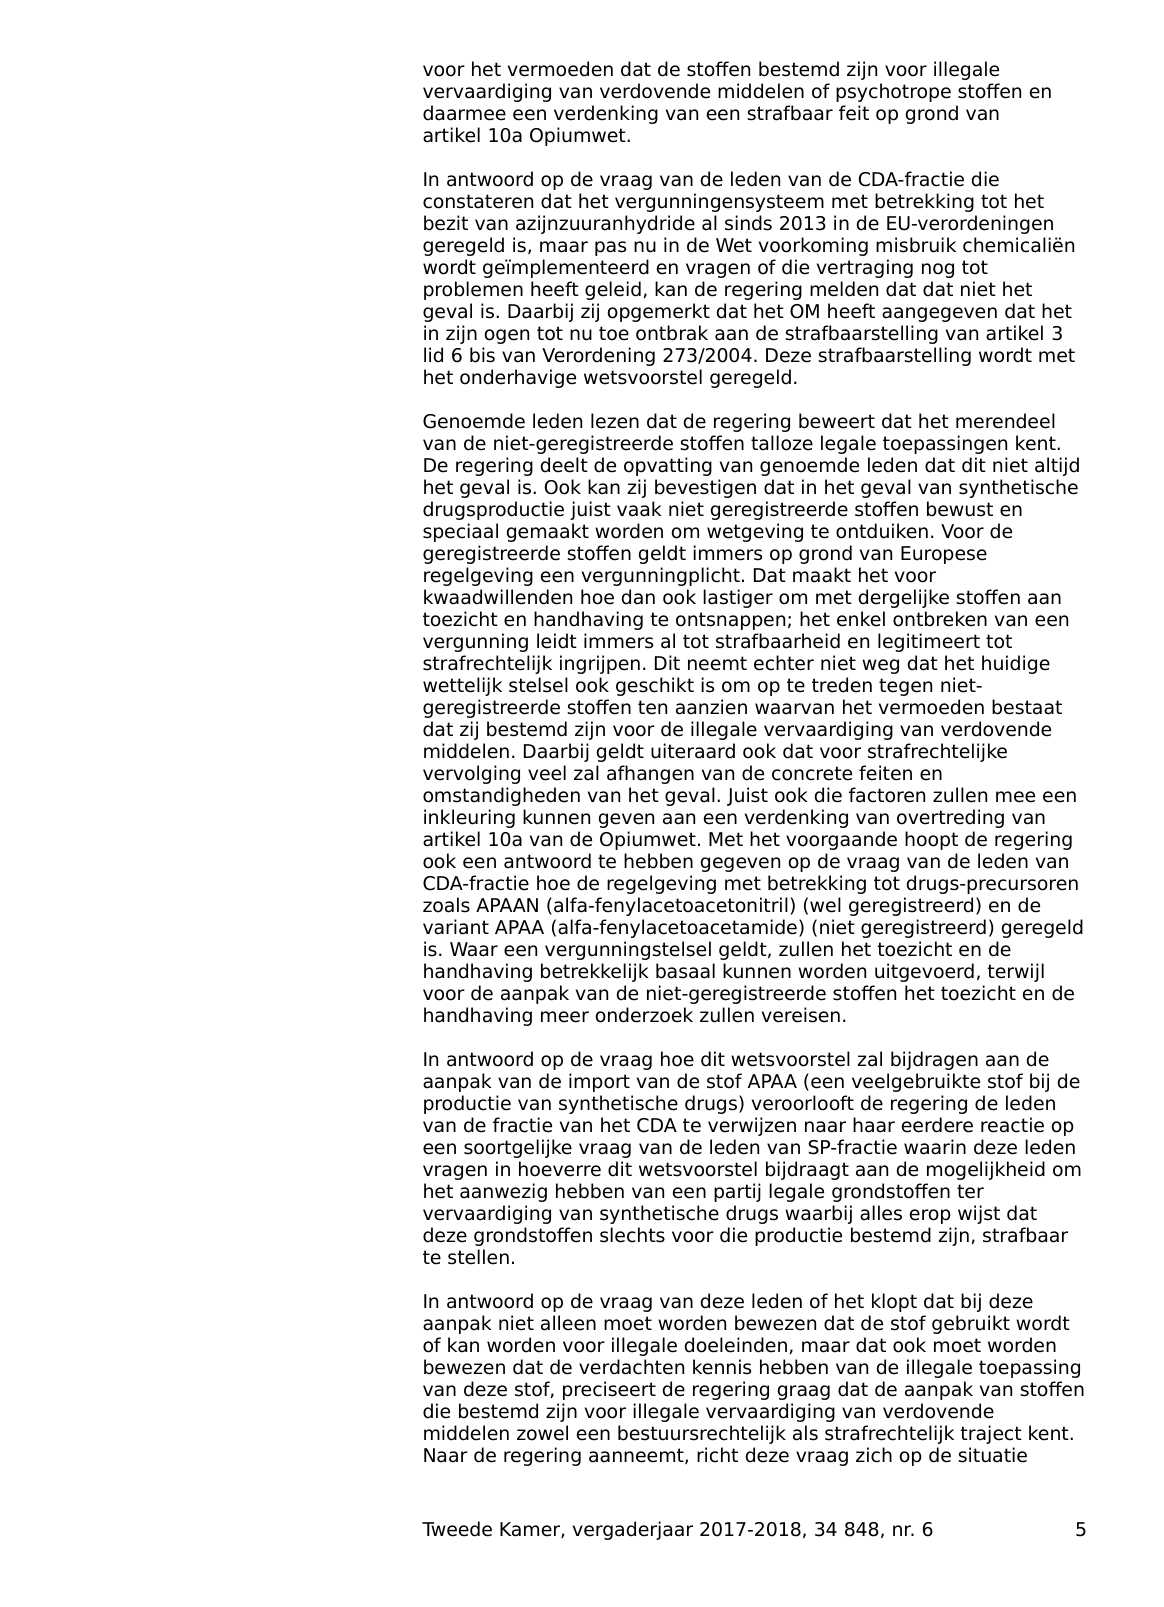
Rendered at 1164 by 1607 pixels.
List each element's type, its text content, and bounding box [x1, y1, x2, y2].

text voor het vermoeden dat de stoffen bestemd zijn voor illegale vervaardiging van verdovende middelen of psychotrope stoffen en daarmee een verdenking van een strafbaar feit op grond van artikel 10a Opiumwet. [422, 59, 1087, 147]
text In antwoord op de vraag hoe dit wetsvoorstel zal bijdragen aan de aanpak van de import van de stof APAA (een veelgebruikte stof bij de productie van synthetische drugs) veroorlooft de regering de leden van de fractie van het CDA te verwijzen naar haar eerdere reactie op een soortgelijke vraag van de leden van SP-fractie waarin deze leden vragen in hoeverre dit wetsvoorstel bijdraagt aan de mogelijkheid om het aanwezig hebben van een partij legale grondstoffen ter vervaardiging van synthetische drugs waarbij alles erop wijst dat deze grondstoffen slechts voor die productie bestemd zijn, strafbaar te stellen. [422, 1049, 1087, 1268]
text In antwoord op de vraag van deze leden of het klopt dat bij deze aanpak niet alleen moet worden bewezen dat de stof gebruikt wordt of kan worden voor illegale doeleinden, maar dat ook moet worden bewezen dat de verdachten kennis hebben van de illegale toepassing van deze stof, preciseert de regering graag dat de aanpak van stoffen die bestemd zijn voor illegale vervaardiging van verdovende middelen zowel een bestuursrechtelijk als strafrechtelijk traject kent. Naar de regering aanneemt, richt deze vraag zich op de situatie [422, 1291, 1087, 1467]
text In antwoord op de vraag van de leden van de CDA-fractie die constateren dat het vergunningensysteem met betrekking tot het bezit van azijnzuuranhydride al sinds 2013 in de EU-verordeningen geregeld is, maar pas nu in de Wet voorkoming misbruik chemicaliën wordt geïmplementeerd en vragen of die vertraging nog tot problemen heeft geleid, kan de regering melden dat dat niet het geval is. Daarbij zij opgemerkt dat het OM heeft aangegeven dat het in zijn ogen tot nu toe ontbrak aan de strafbaarstelling van artikel 3 lid 6 bis van Verordening 273/2004. Deze strafbaarstelling wordt met het onderhavige wetsvoorstel geregeld. [422, 169, 1087, 389]
text Genoemde leden lezen dat de regering beweert dat het merendeel van de niet-geregistreerde stoffen talloze legale toepassingen kent. De regering deelt de opvatting van genoemde leden dat dit niet altijd het geval is. Ook kan zij bevestigen dat in het geval van synthetische drugsproductie juist vaak niet geregistreerde stoffen bewust en speciaal gemaakt worden om wetgeving te ontduiken. Voor de geregistreerde stoffen geldt immers op grond van Europese regelgeving een vergunningplicht. Dat maakt het voor kwaadwillenden hoe dan ook lastiger om met dergelijke stoffen aan toezicht en handhaving te ontsnappen; het enkel ontbreken van een vergunning leidt immers al tot strafbaarheid en legitimeert tot strafrechtelijk ingrijpen. Dit neemt echter niet weg dat het huidige wettelijk stelsel ook geschikt is om op te treden tegen niet-geregistreerde stoffen ten aanzien waarvan het vermoeden bestaat dat zij bestemd zijn voor de illegale vervaardiging van verdovende middelen. Daarbij geldt uiteraard ook dat voor strafrechtelijke vervolging veel zal afhangen van de concrete feiten en omstandigheden van het geval. Juist ook die factoren zullen mee een inkleuring kunnen geven aan een verdenking van overtreding van artikel 10a van de Opiumwet. Met het voorgaande hoopt de regering ook een antwoord te hebben gegeven op de vraag van de leden van CDA-fractie hoe de regelgeving met betrekking tot drugs-precursoren zoals APAAN (alfa-fenylacetoacetonitril) (wel geregistreerd) en de variant APAA (alfa-fenylacetoacetamide) (niet geregistreerd) geregeld is. Waar een vergunningstelsel geldt, zullen het toezicht en de handhaving betrekkelijk basaal kunnen worden uitgevoerd, terwijl voor de aanpak van de niet-geregistreerde stoffen het toezicht en de handhaving meer onderzoek zullen vereisen. [422, 411, 1087, 1027]
